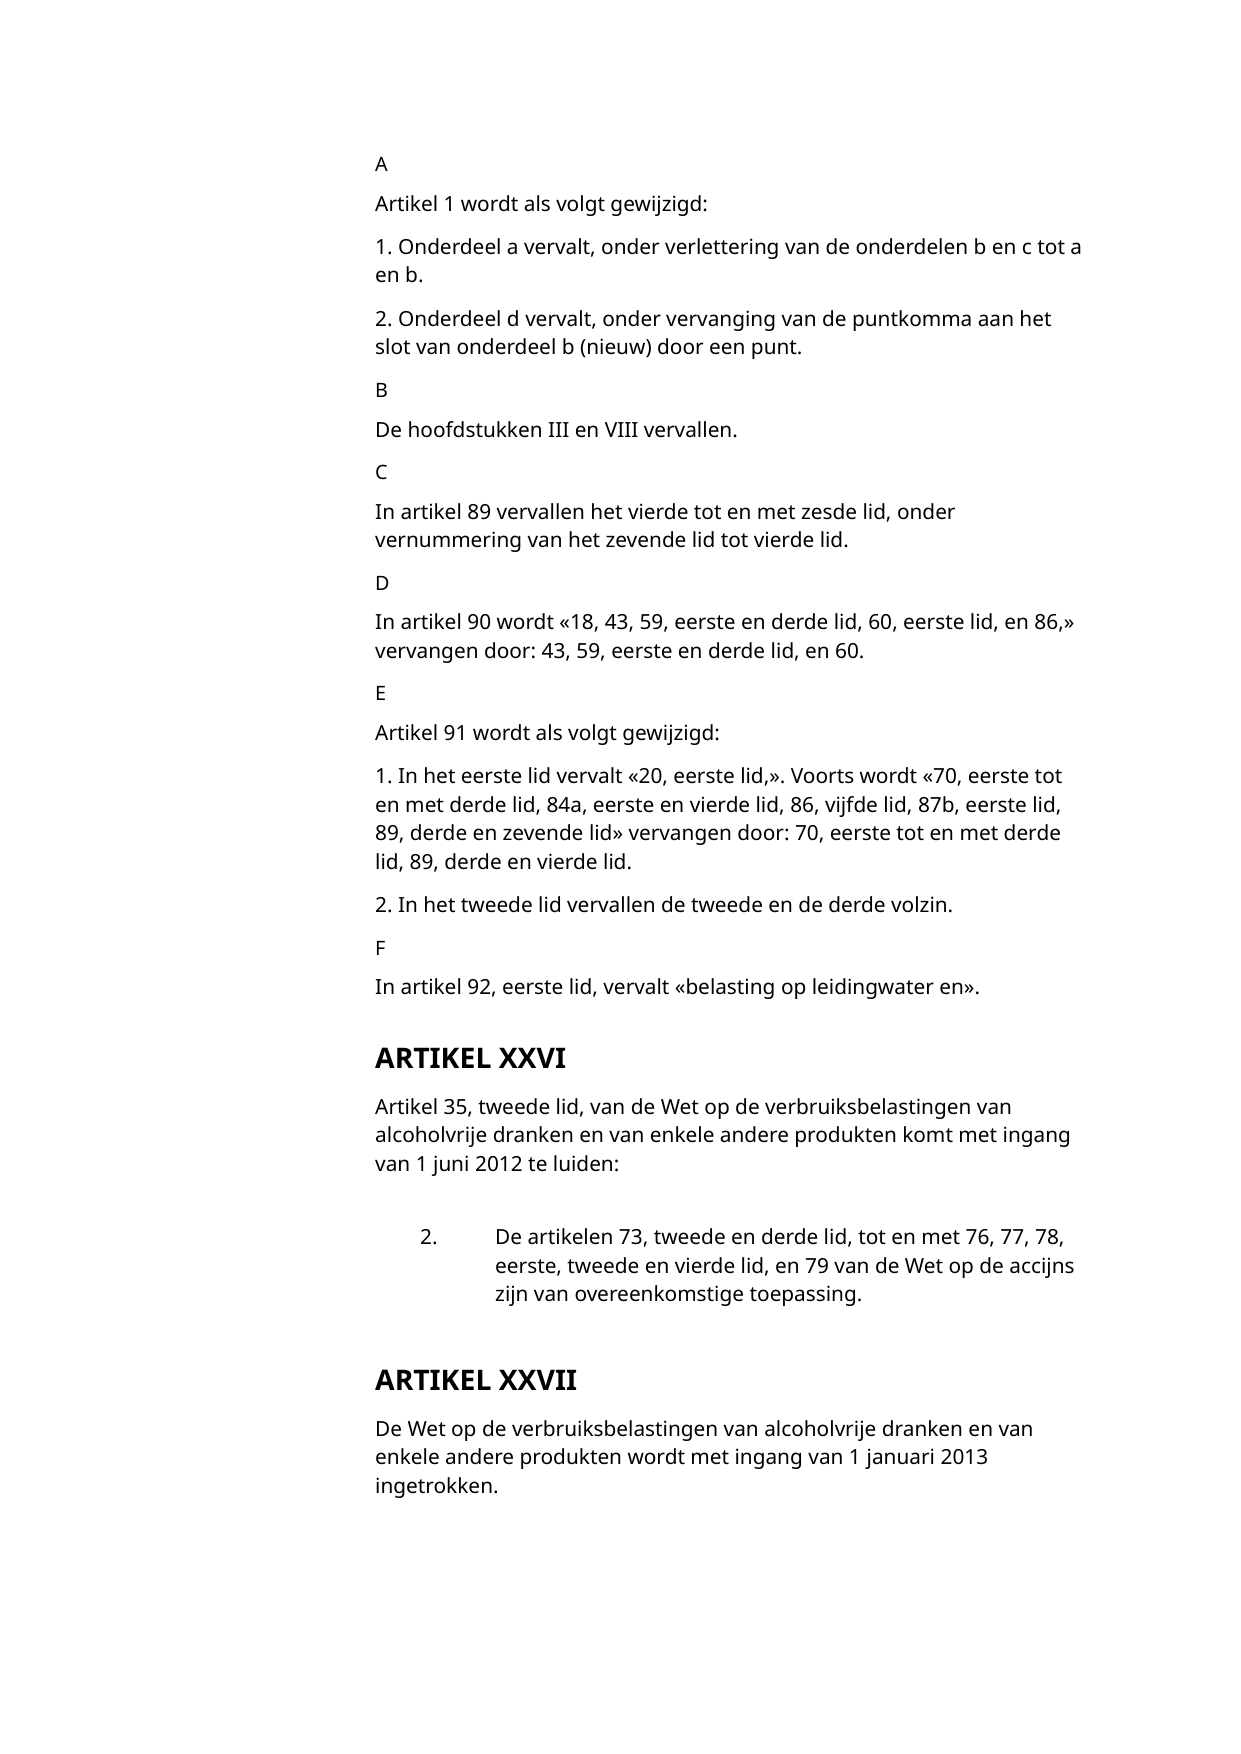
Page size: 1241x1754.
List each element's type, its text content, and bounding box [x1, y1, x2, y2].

text De Wet op de verbruiksbelastingen van alcoholvrije dranken en van enkele andere produkten wordt met ingang van 1 januari 2013 ingetrokken. [375, 1414, 1090, 1499]
subtitle ARTIKEL XXVI [375, 1038, 1090, 1077]
subtitle ARTIKEL XXVII [375, 1360, 1090, 1399]
text 1. Onderdeel a vervalt, onder verlettering van de onderdelen b en c tot a en b. [375, 232, 1090, 289]
text D [375, 569, 1090, 596]
text In artikel 90 wordt «18, 43, 59, eerste en derde lid, 60, eerste lid, en 86,» vervangen door: 43, 59, eerste en derde lid, en 60. [375, 607, 1090, 664]
text Artikel 91 wordt als volgt gewijzigd: [375, 718, 1090, 747]
text In artikel 89 vervallen het vierde tot en met zesde lid, onder vernummering van het zevende lid tot vierde lid. [375, 497, 1090, 554]
text A [375, 150, 1090, 177]
text Artikel 1 wordt als volgt gewijzigd: [375, 189, 1090, 217]
text F [375, 934, 1090, 961]
text In artikel 92, eerste lid, vervalt «belasting op leidingwater en». [375, 972, 1090, 1001]
text B [375, 376, 1090, 403]
text Artikel 35, tweede lid, van de Wet op de verbruiksbelastingen van alcoholvrije dranken en van enkele andere produkten komt met ingang van 1 juni 2012 te luiden: [375, 1092, 1090, 1177]
text E [375, 679, 1090, 706]
text De hoofdstukken III en VIII vervallen. [375, 415, 1090, 443]
list De artikelen 73, tweede en derde lid, tot en met 76, 77, 78, eerste, tweede en vierde lid, en 79 van de Wet op de accijns zijn van overeenkomstige toepassing. [420, 1222, 1090, 1308]
text 2. Onderdeel d vervalt, onder vervanging van de puntkomma aan het slot van onderdeel b (nieuw) door een punt. [375, 304, 1090, 361]
text 1. In het eerste lid vervalt «20, eerste lid,». Voorts wordt «70, eerste tot en met derde lid, 84a, eerste en vierde lid, 86, vijfde lid, 87b, eerste lid, 89, derde en zevende lid» vervangen door: 70, eerste tot en met derde lid, 89, derde en vierde lid. [375, 762, 1090, 875]
text 2. In het tweede lid vervallen de tweede en de derde volzin. [375, 890, 1090, 919]
text C [375, 458, 1090, 485]
